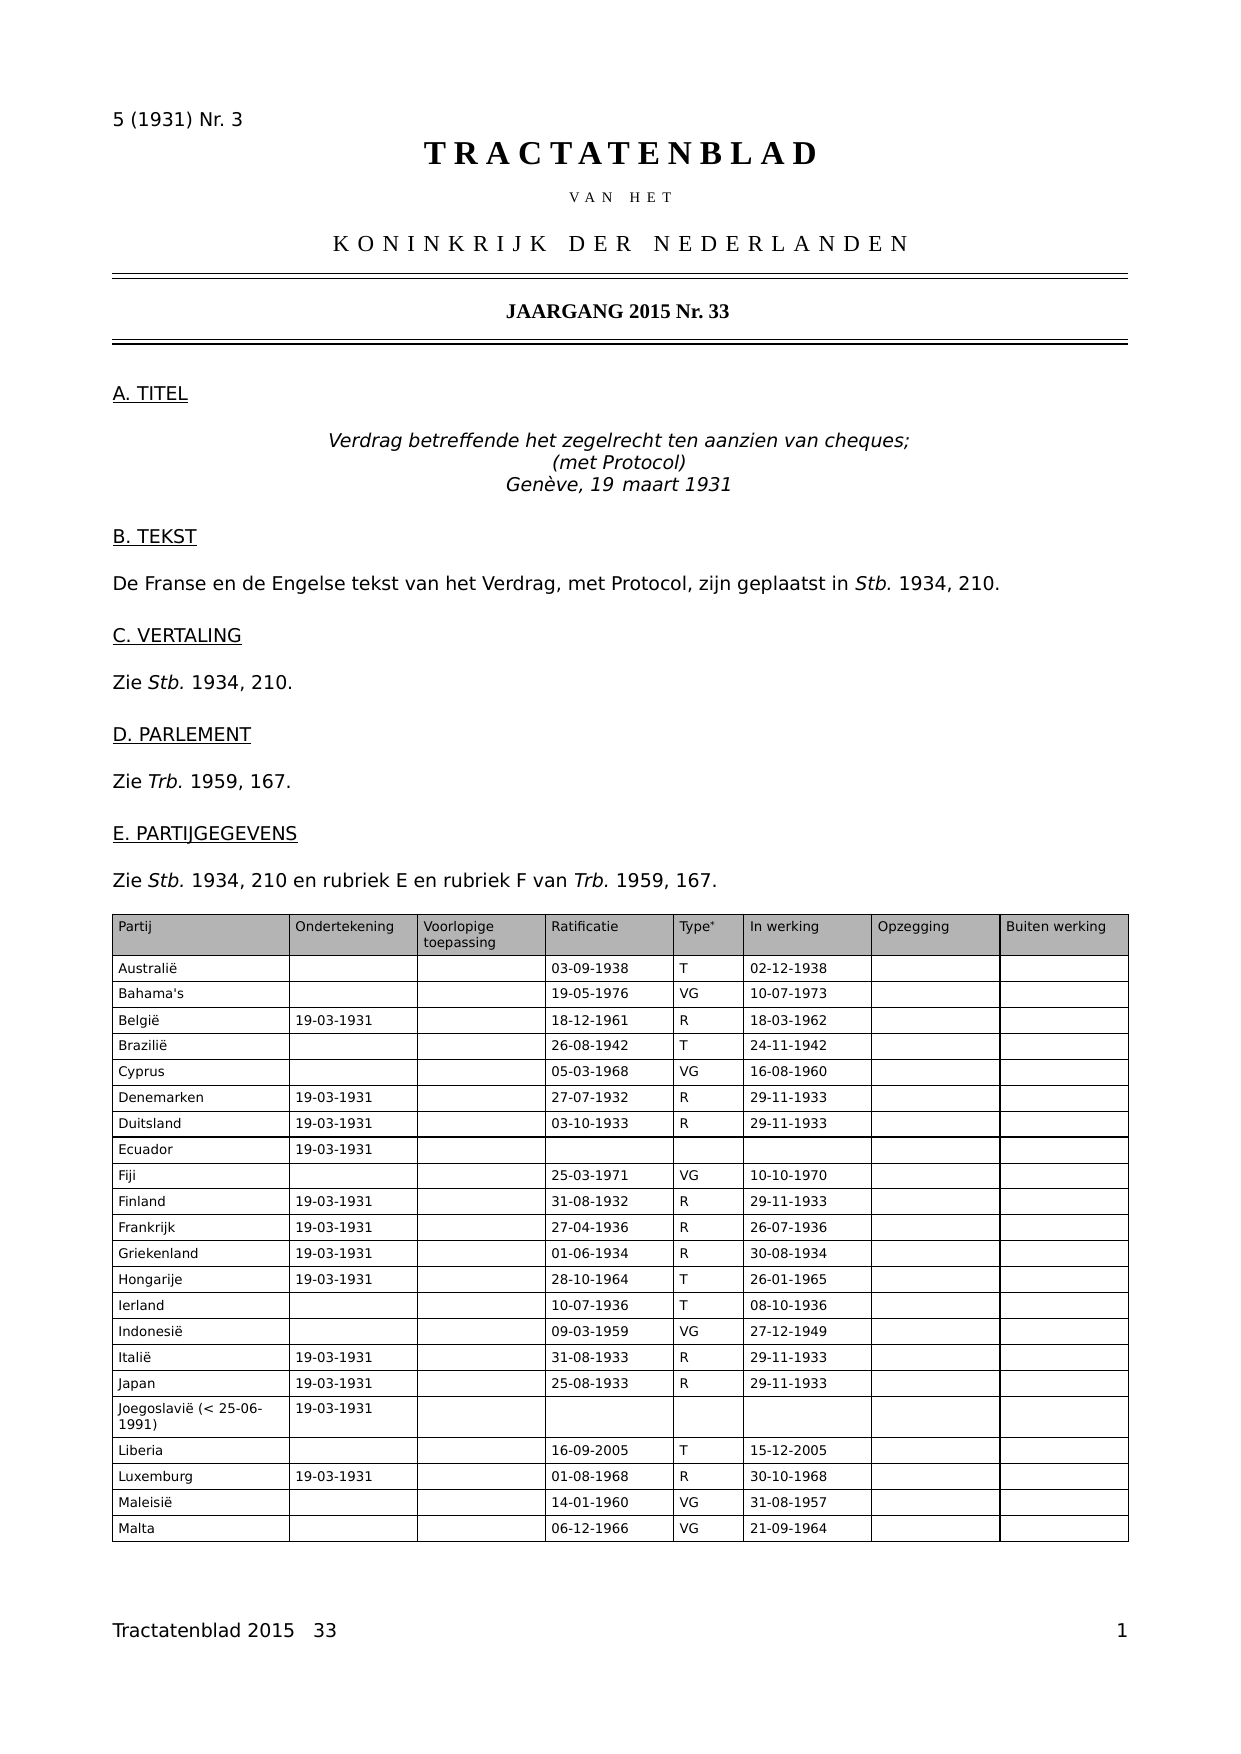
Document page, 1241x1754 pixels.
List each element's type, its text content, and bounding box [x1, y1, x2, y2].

text De Franse en de Engelse tekst van het Verdrag, met Protocol, zijn geplaatst in Stb. 1934, 210. [112, 573, 1128, 595]
table_cell 19-03-1931 [290, 1189, 417, 1214]
table_cell Ierland [113, 1293, 289, 1318]
table_cell R [674, 1008, 743, 1033]
table_cell [418, 1345, 545, 1370]
subtitle B. TEKST [112, 526, 1128, 548]
table_cell 19-03-1931 [290, 1397, 417, 1437]
table_cell [1001, 1086, 1128, 1111]
table_cell 27-04-1936 [546, 1215, 673, 1240]
table_cell 16-09-2005 [546, 1438, 673, 1463]
table_cell [418, 1516, 545, 1541]
table_cell VG [674, 1490, 743, 1515]
table_cell [674, 1138, 743, 1162]
table_cell 19-03-1931 [290, 1464, 417, 1489]
text Zie Stb. 1934, 210 en rubriek E en rubriek F van Trb. 1959, 167. [112, 869, 1128, 892]
table_cell 10-07-1936 [546, 1293, 673, 1318]
table_cell [872, 1345, 999, 1370]
table_cell VG [674, 1319, 743, 1344]
table_cell 21-09-1964 [744, 1516, 871, 1541]
table_cell VG [674, 1164, 743, 1188]
table_header Ratificatie [546, 915, 673, 955]
text Zie Trb. 1959, 167. [112, 771, 1128, 793]
table_header Buiten werking [1001, 915, 1128, 955]
table_cell Australië [113, 956, 289, 981]
table_cell 19-03-1931 [290, 1008, 417, 1033]
table_cell [872, 1397, 999, 1437]
table_cell 31-08-1932 [546, 1189, 673, 1214]
table_cell 06-12-1966 [546, 1516, 673, 1541]
table_header Opzegging [872, 915, 999, 955]
table_cell Liberia [113, 1438, 289, 1463]
table_cell [1001, 1215, 1128, 1240]
table_cell 26-08-1942 [546, 1034, 673, 1059]
table_cell [418, 1293, 545, 1318]
table_cell [418, 1112, 545, 1136]
table_cell [872, 982, 999, 1007]
table_cell [872, 1464, 999, 1489]
table_cell [1001, 1397, 1128, 1437]
table_cell [1001, 1008, 1128, 1033]
table_cell [1001, 956, 1128, 981]
table_cell [418, 1008, 545, 1033]
table_cell 19-03-1931 [290, 1371, 417, 1396]
table_cell [290, 956, 417, 981]
table_cell 30-08-1934 [744, 1241, 871, 1266]
table_cell 19-03-1931 [290, 1138, 417, 1162]
table_cell R [674, 1371, 743, 1396]
table_cell 03-09-1938 [546, 956, 673, 981]
table_cell [418, 1319, 545, 1344]
table_cell [1001, 1319, 1128, 1344]
table_cell [418, 1189, 545, 1214]
table_cell Duitsland [113, 1112, 289, 1136]
table_cell [418, 982, 545, 1007]
table_cell [872, 1112, 999, 1136]
table_cell 19-03-1931 [290, 1112, 417, 1136]
table_cell [290, 1034, 417, 1059]
table_cell R [674, 1189, 743, 1214]
table_cell T [674, 1034, 743, 1059]
table_cell [872, 1438, 999, 1463]
table_cell [290, 1060, 417, 1084]
table_cell [418, 1086, 545, 1111]
table_cell VG [674, 1060, 743, 1084]
table_cell [872, 1241, 999, 1266]
table_cell [1001, 1060, 1128, 1084]
table_cell [290, 1319, 417, 1344]
table_cell [872, 1490, 999, 1515]
table_cell [418, 1267, 545, 1292]
table_cell [872, 1293, 999, 1318]
table_cell Griekenland [113, 1241, 289, 1266]
text TRACTATENBLAD [112, 133, 1128, 172]
table_cell 31-08-1933 [546, 1345, 673, 1370]
table_cell 18-12-1961 [546, 1008, 673, 1033]
table_cell België [113, 1008, 289, 1033]
table_cell 14-01-1960 [546, 1490, 673, 1515]
table_cell 08-10-1936 [744, 1293, 871, 1318]
table_cell Brazilië [113, 1034, 289, 1059]
table_cell 19-05-1976 [546, 982, 673, 1007]
table_cell 19-03-1931 [290, 1241, 417, 1266]
table_cell [290, 1490, 417, 1515]
table_cell [1001, 1371, 1128, 1396]
table_cell [546, 1397, 673, 1437]
table_cell [1001, 1112, 1128, 1136]
table_cell [1001, 1138, 1128, 1162]
text 5 (1931) Nr. 3 [112, 109, 1128, 131]
table_cell T [674, 956, 743, 981]
table_cell 26-07-1936 [744, 1215, 871, 1240]
table_cell R [674, 1215, 743, 1240]
table_cell [1001, 1345, 1128, 1370]
table_cell T [674, 1293, 743, 1318]
table_cell [1001, 1490, 1128, 1515]
table_header In werking [744, 915, 871, 955]
table_cell Japan [113, 1371, 289, 1396]
table_cell Frankrijk [113, 1215, 289, 1240]
table_cell [290, 1516, 417, 1541]
table_cell [872, 1319, 999, 1344]
table_cell 03-10-1933 [546, 1112, 673, 1136]
table_cell 29-11-1933 [744, 1112, 871, 1136]
table_cell R [674, 1086, 743, 1111]
table_cell 18-03-1962 [744, 1008, 871, 1033]
table_cell Bahama's [113, 982, 289, 1007]
table_cell R [674, 1112, 743, 1136]
table_header Partij [113, 915, 289, 955]
table_cell 24-11-1942 [744, 1034, 871, 1059]
table_cell [744, 1138, 871, 1162]
table_cell 19-03-1931 [290, 1345, 417, 1370]
table_cell [1001, 1464, 1128, 1489]
table_cell [1001, 1241, 1128, 1266]
table_cell [418, 1241, 545, 1266]
subtitle D. PARLEMENT [112, 724, 1128, 746]
table_cell [1001, 1516, 1128, 1541]
table_cell [418, 1138, 545, 1162]
table_cell 29-11-1933 [744, 1345, 871, 1370]
text Genève, 19 maart 1931 [112, 474, 1128, 496]
table_cell [546, 1138, 673, 1162]
table_cell [872, 1060, 999, 1084]
table_cell Cyprus [113, 1060, 289, 1084]
text (met Protocol) [112, 452, 1128, 474]
table_cell [872, 1189, 999, 1214]
table_cell 10-10-1970 [744, 1164, 871, 1188]
table_cell [674, 1397, 743, 1437]
text VAN HET [112, 189, 1128, 206]
table_cell [872, 1215, 999, 1240]
table_header Ondertekening [290, 915, 417, 955]
table_cell Hongarije [113, 1267, 289, 1292]
table_cell [1001, 1293, 1128, 1318]
table_cell [418, 1371, 545, 1396]
table_cell [872, 1164, 999, 1188]
table_cell VG [674, 982, 743, 1007]
table_cell [872, 1371, 999, 1396]
table_cell 29-11-1933 [744, 1086, 871, 1111]
table_cell 29-11-1933 [744, 1371, 871, 1396]
table_cell 05-03-1968 [546, 1060, 673, 1084]
table_cell R [674, 1345, 743, 1370]
text Verdrag betreffende het zegelrecht ten aanzien van cheques; [112, 430, 1128, 452]
table_cell 16-08-1960 [744, 1060, 871, 1084]
table_cell [872, 1008, 999, 1033]
table_cell [872, 956, 999, 981]
table_cell [872, 1034, 999, 1059]
subtitle A. TITEL [112, 383, 1128, 405]
table_cell [290, 1438, 417, 1463]
table_cell T [674, 1438, 743, 1463]
table_cell Indonesië [113, 1319, 289, 1344]
table_cell 01-06-1934 [546, 1241, 673, 1266]
table_cell 09-03-1959 [546, 1319, 673, 1344]
table_cell [872, 1086, 999, 1111]
table_cell Joegoslavië (< 25-06-1991) [113, 1397, 289, 1437]
table_cell [872, 1138, 999, 1162]
table_cell Maleisië [113, 1490, 289, 1515]
table_cell Malta [113, 1516, 289, 1541]
table_cell 27-12-1949 [744, 1319, 871, 1344]
subtitle E. PARTIJGEGEVENS [112, 823, 1128, 844]
table_cell 19-03-1931 [290, 1086, 417, 1111]
table_cell 19-03-1931 [290, 1267, 417, 1292]
table_cell Ecuador [113, 1138, 289, 1162]
table_cell Italië [113, 1345, 289, 1370]
table_cell [290, 982, 417, 1007]
table_cell 29-11-1933 [744, 1189, 871, 1214]
table_cell [418, 1438, 545, 1463]
text Zie Stb. 1934, 210. [112, 672, 1128, 694]
table_cell [1001, 982, 1128, 1007]
table_cell 15-12-2005 [744, 1438, 871, 1463]
table_cell [872, 1267, 999, 1292]
table_cell VG [674, 1516, 743, 1541]
table_header Voorlopige toepassing [418, 915, 545, 955]
table_cell 10-07-1973 [744, 982, 871, 1007]
table_cell [418, 1464, 545, 1489]
table_cell [418, 1060, 545, 1084]
table_cell [1001, 1267, 1128, 1292]
table_cell Fiji [113, 1164, 289, 1188]
table_cell [418, 956, 545, 981]
table_cell 02-12-1938 [744, 956, 871, 981]
table_cell 30-10-1968 [744, 1464, 871, 1489]
table_cell Finland [113, 1189, 289, 1214]
table_cell T [674, 1267, 743, 1292]
table_cell 19-03-1931 [290, 1215, 417, 1240]
text KONINKRIJK DER NEDERLANDEN [112, 229, 1128, 256]
text JAARGANG 2015 Nr. 33 [112, 299, 1128, 323]
table_cell [418, 1034, 545, 1059]
table_cell [744, 1397, 871, 1437]
table_cell [1001, 1034, 1128, 1059]
table_cell 26-01-1965 [744, 1267, 871, 1292]
table_cell [1001, 1164, 1128, 1188]
table_cell R [674, 1464, 743, 1489]
table_cell [418, 1397, 545, 1437]
subtitle C. VERTALING [112, 625, 1128, 647]
table_header Type* [674, 915, 743, 955]
table_cell R [674, 1241, 743, 1266]
table_cell 01-08-1968 [546, 1464, 673, 1489]
table_cell 31-08-1957 [744, 1490, 871, 1515]
table_cell [290, 1164, 417, 1188]
table_cell [1001, 1189, 1128, 1214]
table_cell 25-08-1933 [546, 1371, 673, 1396]
table_cell Denemarken [113, 1086, 289, 1111]
table_cell [418, 1490, 545, 1515]
table_cell [418, 1215, 545, 1240]
table_cell [1001, 1438, 1128, 1463]
table_cell 27-07-1932 [546, 1086, 673, 1111]
table_cell Luxemburg [113, 1464, 289, 1489]
table_cell [872, 1516, 999, 1541]
table_cell 28-10-1964 [546, 1267, 673, 1292]
table_cell [290, 1293, 417, 1318]
table_cell [418, 1164, 545, 1188]
table_cell 25-03-1971 [546, 1164, 673, 1188]
